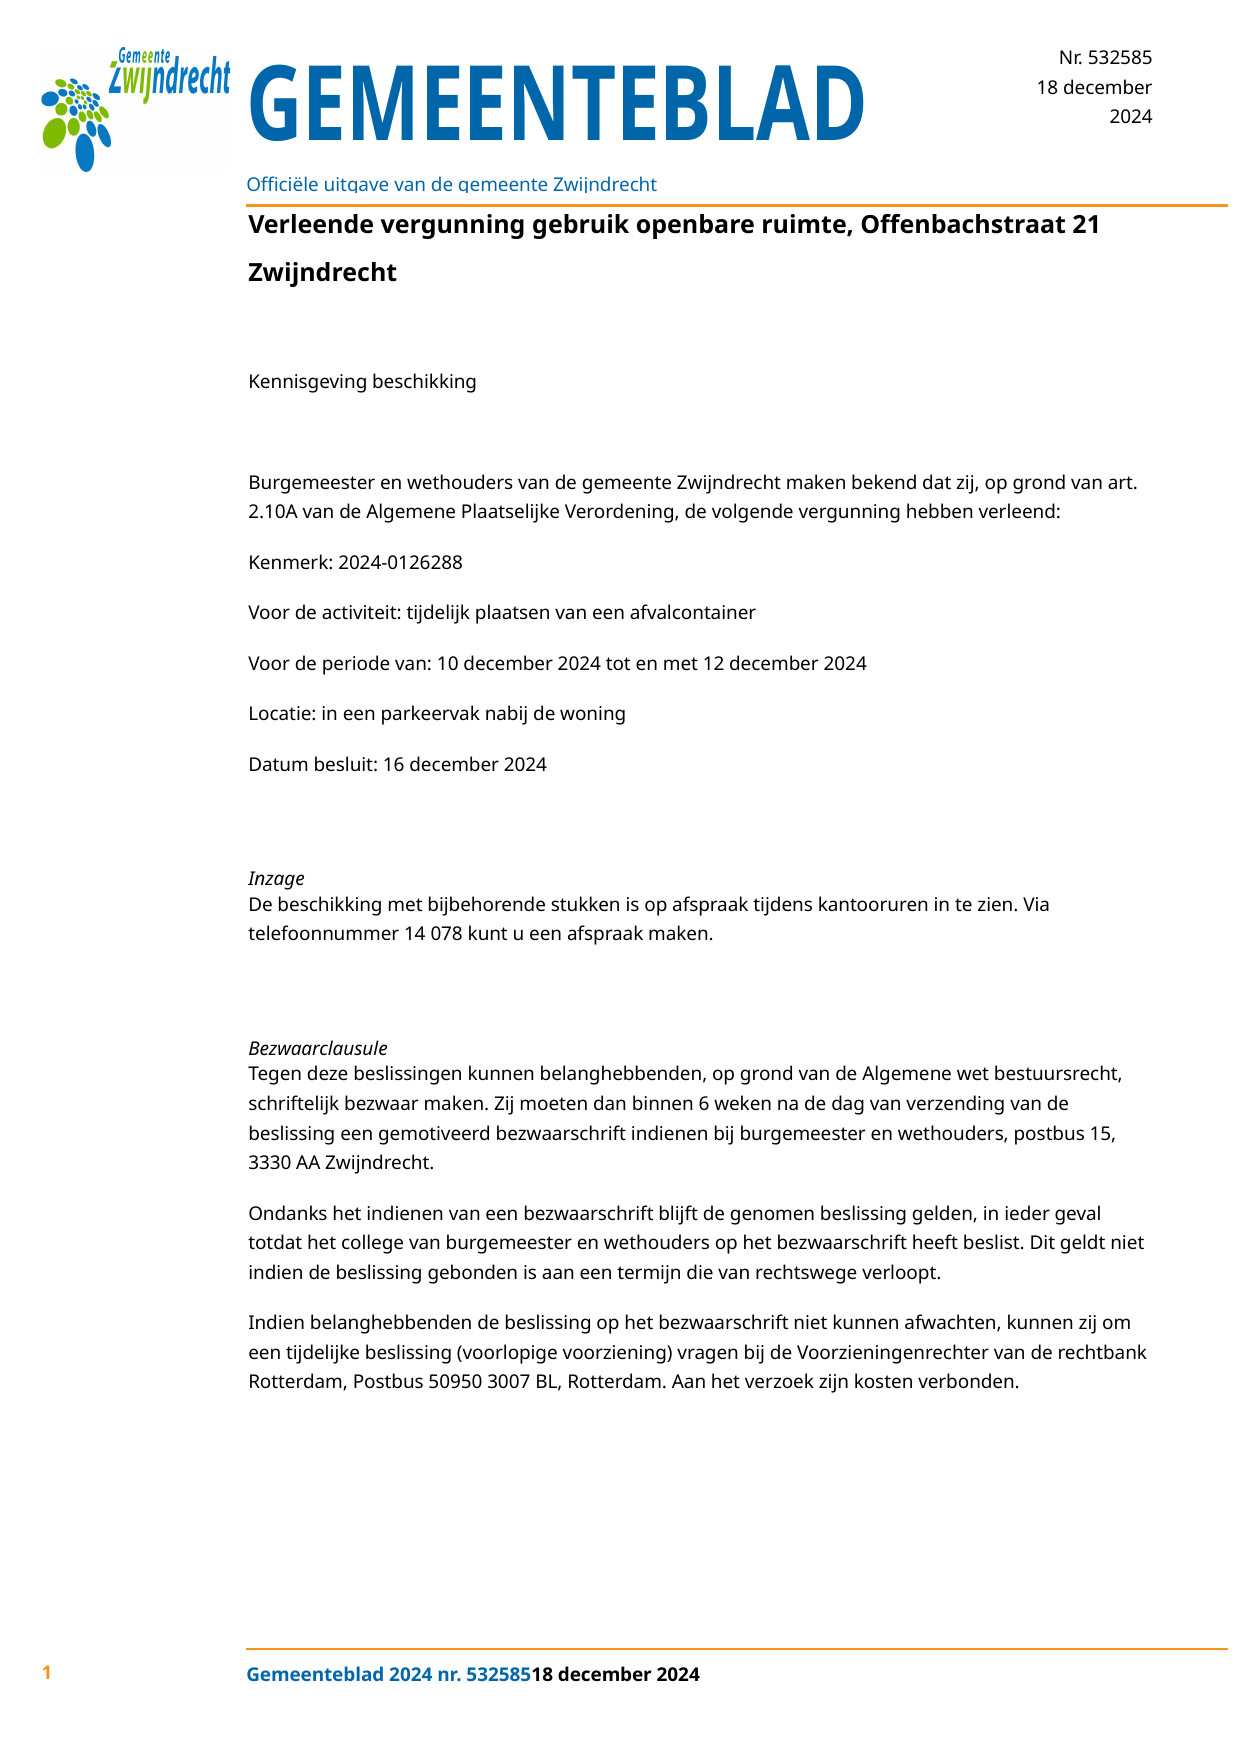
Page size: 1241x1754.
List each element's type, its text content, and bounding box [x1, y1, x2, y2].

text Kenmerk: 2024-0126288 [248, 549, 1152, 575]
text Bezwaarclausule [248, 1035, 1152, 1061]
text Locatie: in een parkeervak nabij de woning [248, 700, 1152, 726]
text Voor de periode van: 10 december 2024 tot en met 12 december 2024 [248, 650, 1152, 676]
text Kennisgeving beschikking [248, 368, 1152, 394]
text Tegen deze beslissingen kunnen belanghebbenden, op grond van de Algemene wet bestuursrecht, schriftelijk bezwaar maken. Zij moeten dan binnen 6 weken na de dag van verzending van de beslissing een gemotiveerd bezwaarschrift indienen bij burgemeester en wethouders, postbus 15, 3330 AA Zwijndrecht. [248, 1061, 1152, 1175]
text Datum besluit: 16 december 2024 [248, 751, 1152, 777]
text Burgemeester en wethouders van de gemeente Zwijndrecht maken bekend dat zij, op grond van art. 2.10A van de Algemene Plaatselijke Verordening, de volgende vergunning hebben verleend: [248, 469, 1152, 524]
text Indien belanghebbenden de beslissing op het bezwaarschrift niet kunnen afwachten, kunnen zij om een tijdelijke beslissing (voorlopige voorziening) vragen bij de Voorzieningenrechter van de rechtbank Rotterdam, Postbus 50950 3007 BL, Rotterdam. Aan het verzoek zijn kosten verbonden. [248, 1309, 1152, 1394]
text Inzage [248, 865, 1152, 891]
text Voor de activiteit: tijdelijk plaatsen van een afvalcontainer [248, 599, 1152, 625]
text De beschikking met bijbehorende stukken is op afspraak tijdens kantooruren in te zien. Via telefoonnummer 14 078 kunt u een afspraak maken. [248, 891, 1152, 946]
text Verleende vergunning gebruik openbare ruimte, Offenbachstraat 21 Zwijndrecht [248, 207, 1152, 288]
picture [41, 47, 231, 172]
text Ondanks het indienen van een bezwaarschrift blijft de genomen beslissing gelden, in ieder geval totdat het college van burgemeester en wethouders op het bezwaarschrift heeft beslist. Dit geldt niet indien de beslissing gebonden is aan een termijn die van rechtswege verloopt. [248, 1200, 1152, 1285]
